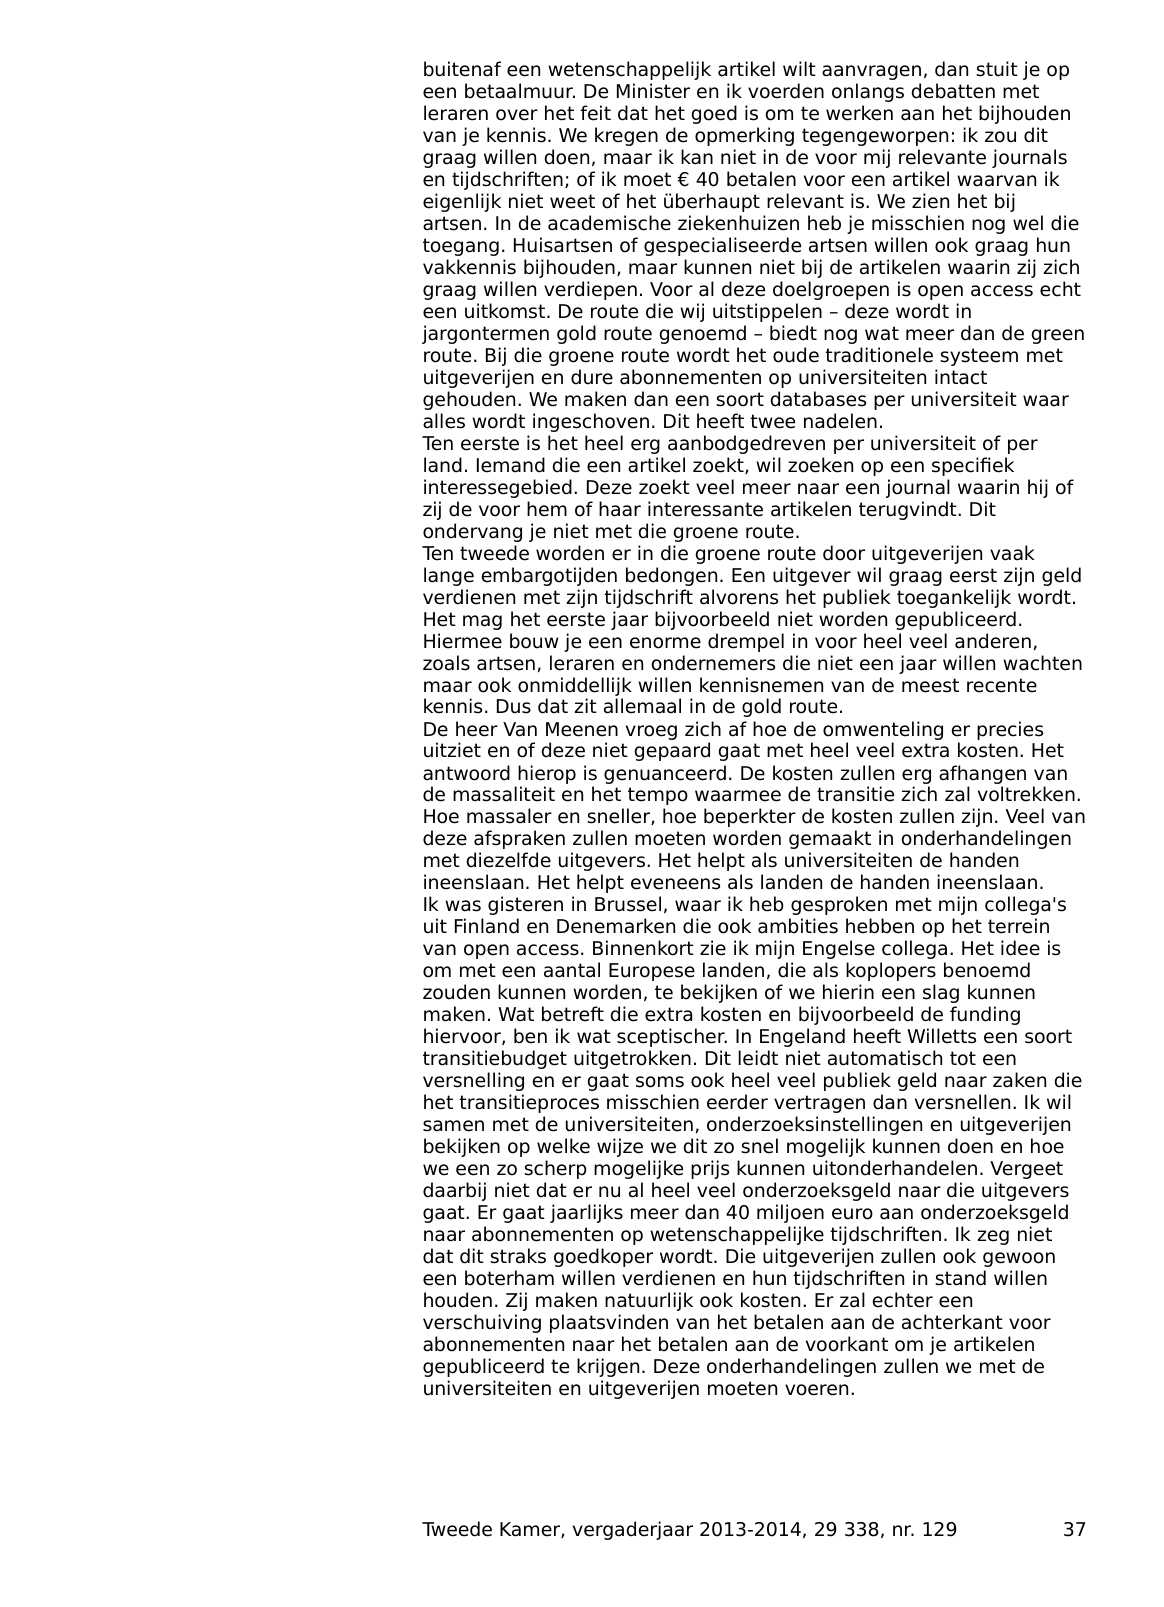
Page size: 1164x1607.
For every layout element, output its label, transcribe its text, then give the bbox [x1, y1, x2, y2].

text buitenaf een wetenschappelijk artikel wilt aanvragen, dan stuit je op een betaalmuur. De Minister en ik voerden onlangs debatten met leraren over het feit dat het goed is om te werken aan het bijhouden van je kennis. We kregen de opmerking tegengeworpen: ik zou dit graag willen doen, maar ik kan niet in de voor mij relevante journals en tijdschriften; of ik moet € 40 betalen voor een artikel waarvan ik eigenlijk niet weet of het überhaupt relevant is. We zien het bij artsen. In de academische ziekenhuizen heb je misschien nog wel die toegang. Huisartsen of gespecialiseerde artsen willen ook graag hun vakkennis bijhouden, maar kunnen niet bij de artikelen waarin zij zich graag willen verdiepen. Voor al deze doelgroepen is open access echt een uitkomst. De route die wij uitstippelen – deze wordt in jargontermen gold route genoemd – biedt nog wat meer dan de green route. Bij die groene route wordt het oude traditionele systeem met uitgeverijen en dure abonnementen op universiteiten intact gehouden. We maken dan een soort databases per universiteit waar alles wordt ingeschoven. Dit heeft twee nadelen. [422, 59, 1087, 433]
text Ten eerste is het heel erg aanbodgedreven per universiteit of per land. Iemand die een artikel zoekt, wil zoeken op een specifiek interessegebied. Deze zoekt veel meer naar een journal waarin hij of zij de voor hem of haar interessante artikelen terugvindt. Dit ondervang je niet met die groene route. [422, 433, 1087, 543]
text De heer Van Meenen vroeg zich af hoe de omwenteling er precies uitziet en of deze niet gepaard gaat met heel veel extra kosten. Het antwoord hierop is genuanceerd. De kosten zullen erg afhangen van de massaliteit en het tempo waarmee de transitie zich zal voltrekken. Hoe massaler en sneller, hoe beperkter de kosten zullen zijn. Veel van deze afspraken zullen moeten worden gemaakt in onderhandelingen met diezelfde uitgevers. Het helpt als universiteiten de handen ineenslaan. Het helpt eveneens als landen de handen ineenslaan. [422, 718, 1087, 894]
text Ik was gisteren in Brussel, waar ik heb gesproken met mijn collega's uit Finland en Denemarken die ook ambities hebben op het terrein van open access. Binnenkort zie ik mijn Engelse collega. Het idee is om met een aantal Europese landen, die als koplopers benoemd zouden kunnen worden, te bekijken of we hierin een slag kunnen maken. Wat betreft die extra kosten en bijvoorbeeld de funding hiervoor, ben ik wat sceptischer. In Engeland heeft Willetts een soort transitiebudget uitgetrokken. Dit leidt niet automatisch tot een versnelling en er gaat soms ook heel veel publiek geld naar zaken die het transitieproces misschien eerder vertragen dan versnellen. Ik wil samen met de universiteiten, onderzoeksinstellingen en uitgeverijen bekijken op welke wijze we dit zo snel mogelijk kunnen doen en hoe we een zo scherp mogelijke prijs kunnen uitonderhandelen. Vergeet daarbij niet dat er nu al heel veel onderzoeksgeld naar die uitgevers gaat. Er gaat jaarlijks meer dan 40 miljoen euro aan onderzoeksgeld naar abonnementen op wetenschappelijke tijdschriften. Ik zeg niet dat dit straks goedkoper wordt. Die uitgeverijen zullen ook gewoon een boterham willen verdienen en hun tijdschriften in stand willen houden. Zij maken natuurlijk ook kosten. Er zal echter een verschuiving plaatsvinden van het betalen aan de achterkant voor abonnementen naar het betalen aan de voorkant om je artikelen gepubliceerd te krijgen. Deze onderhandelingen zullen we met de universiteiten en uitgeverijen moeten voeren. [422, 894, 1087, 1400]
text Ten tweede worden er in die groene route door uitgeverijen vaak lange embargotijden bedongen. Een uitgever wil graag eerst zijn geld verdienen met zijn tijdschrift alvorens het publiek toegankelijk wordt. Het mag het eerste jaar bijvoorbeeld niet worden gepubliceerd. Hiermee bouw je een enorme drempel in voor heel veel anderen, zoals artsen, leraren en ondernemers die niet een jaar willen wachten maar ook onmiddellijk willen kennisnemen van de meest recente kennis. Dus dat zit allemaal in de gold route. [422, 543, 1087, 718]
